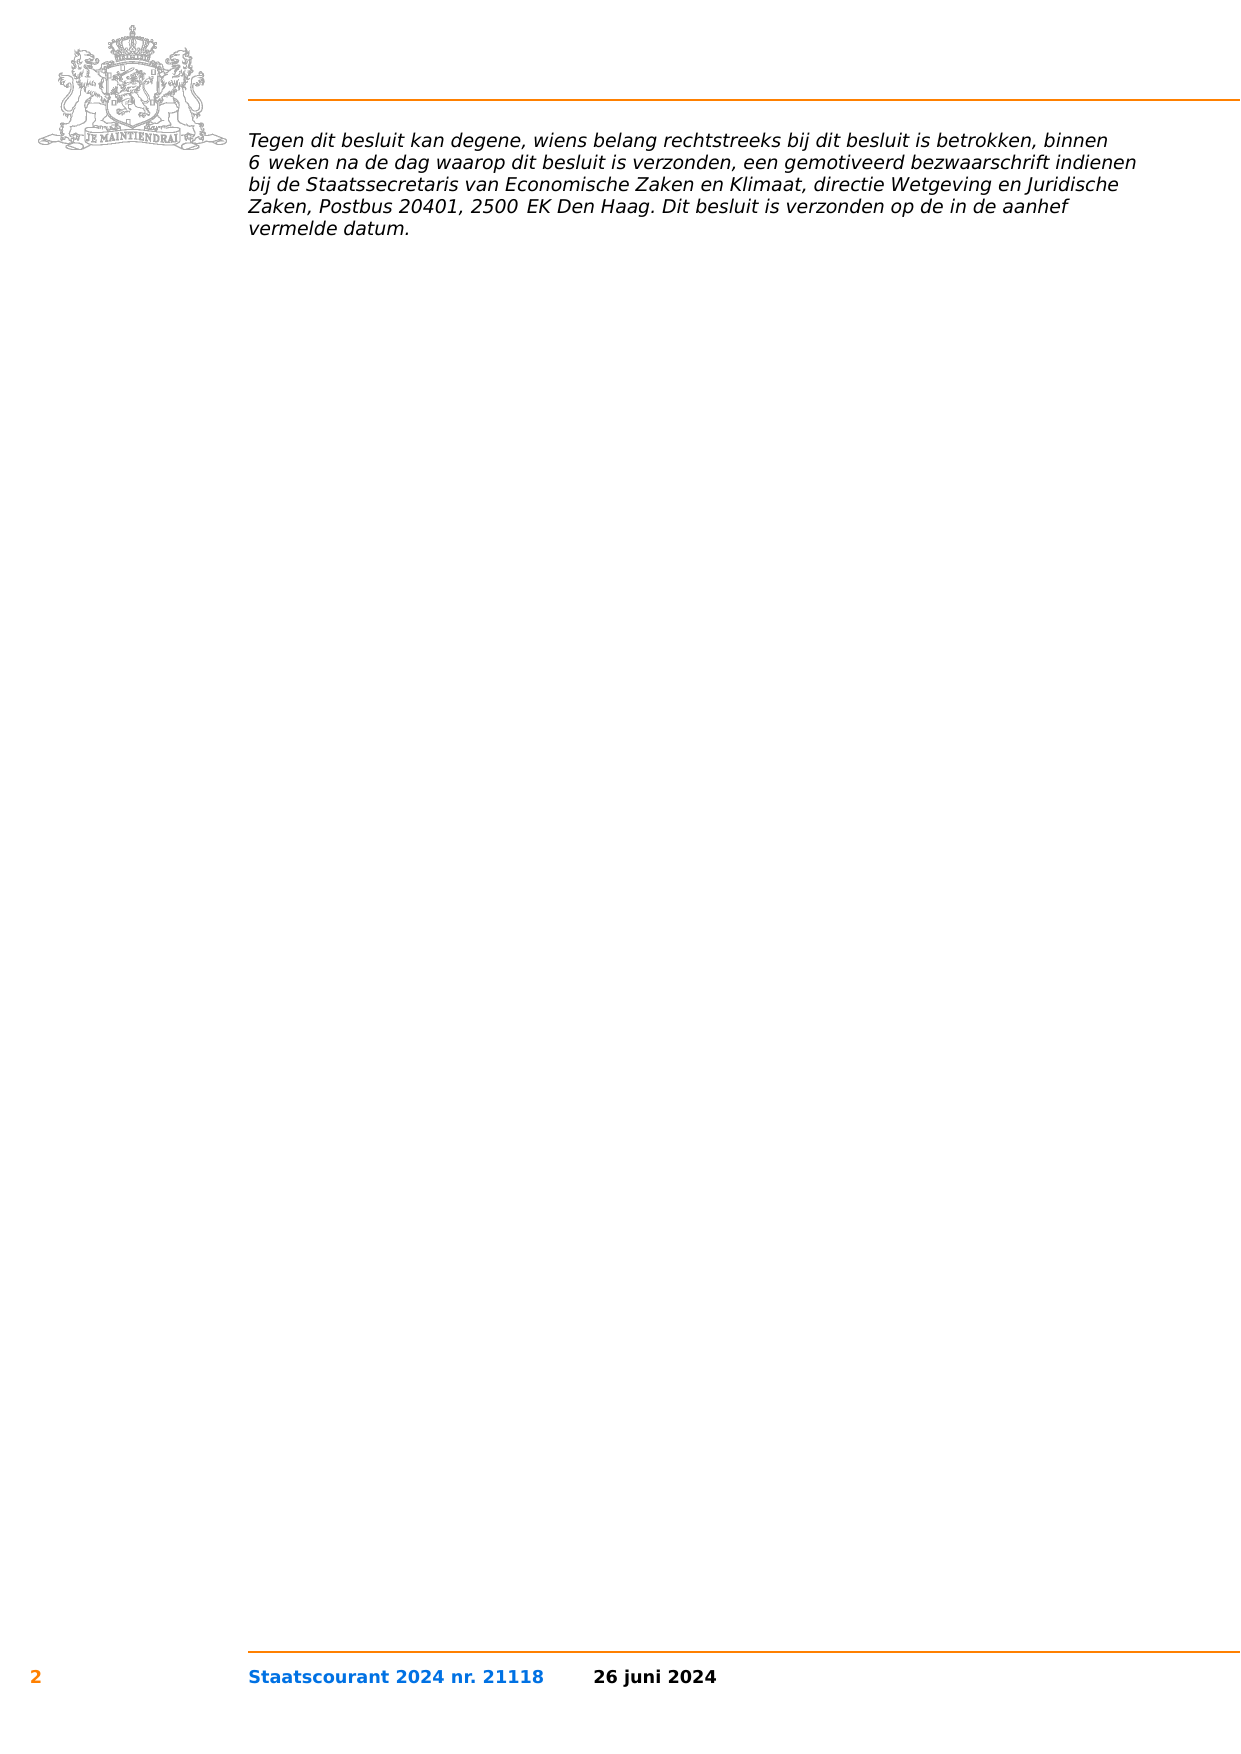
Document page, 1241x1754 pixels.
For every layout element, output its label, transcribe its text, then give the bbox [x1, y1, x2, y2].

picture [38, 25, 227, 150]
text Tegen dit besluit kan degene, wiens belang rechtstreeks bij dit besluit is betrokken, binnen 6 weken na de dag waarop dit besluit is verzonden, een gemotiveerd bezwaarschrift indienen bij de Staatssecretaris van Economische Zaken en Klimaat, directie Wetgeving en Juridische Zaken, Postbus 20401, 2500 EK Den Haag. Dit besluit is verzonden op de in de aanhef vermelde datum. [248, 130, 1163, 240]
